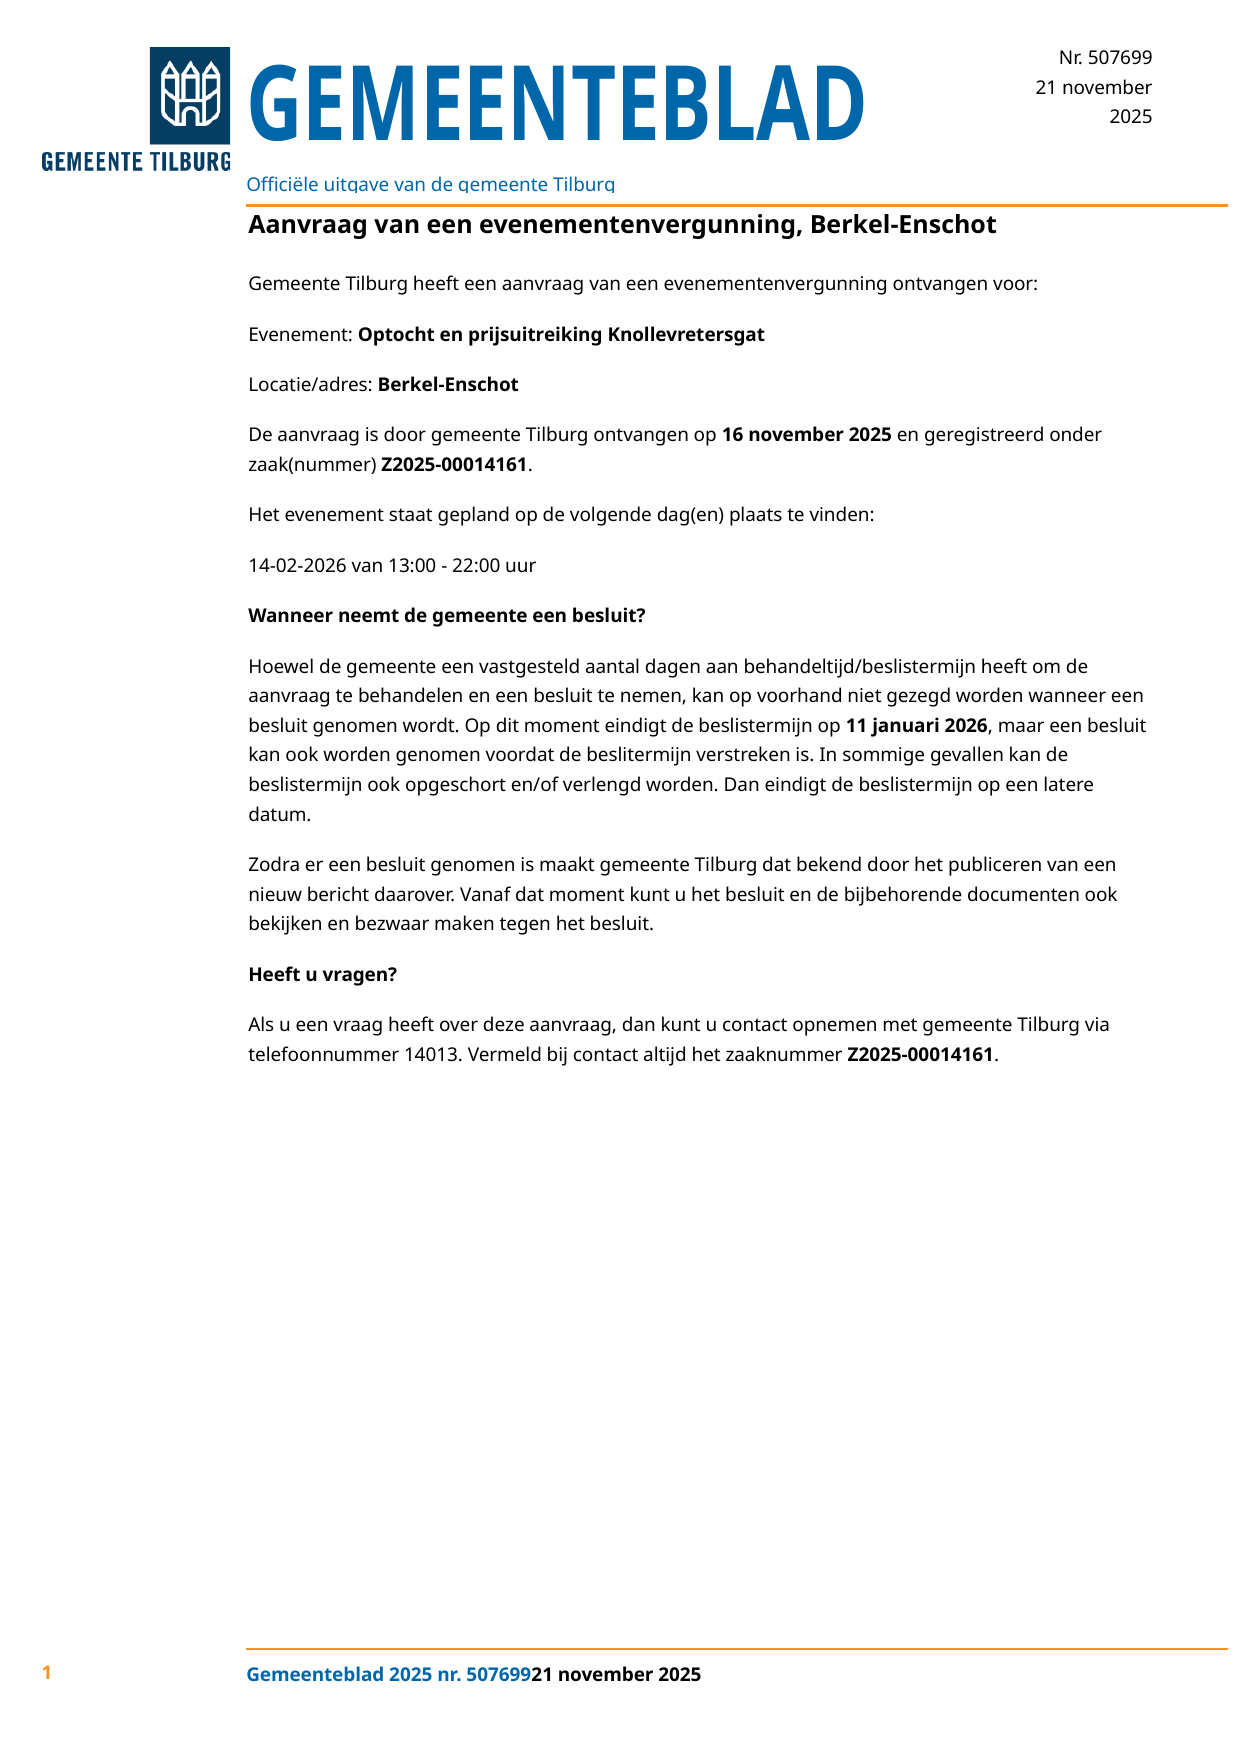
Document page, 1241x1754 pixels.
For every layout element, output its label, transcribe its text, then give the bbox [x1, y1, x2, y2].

text Wanneer neemt de gemeente een besluit? [248, 602, 1152, 628]
text Evenement: Optocht en prijsuitreiking Knollevretersgat [248, 321, 1152, 346]
text Als u een vraag heeft over deze aanvraag, dan kunt u contact opnemen met gemeente Tilburg via telefoonnummer 14013. Vermeld bij contact altijd het zaaknummer Z2025-00014161. [248, 1011, 1152, 1066]
text De aanvraag is door gemeente Tilburg ontvangen op 16 november 2025 en geregistreerd onder zaak(nummer) Z2025-00014161. [248, 422, 1152, 477]
text Zodra er een besluit genomen is maakt gemeente Tilburg dat bekend door het publiceren van een nieuw bericht daarover. Vanaf dat moment kunt u het besluit en de bijbehorende documenten ook bekijken en bezwaar maken tegen het besluit. [248, 851, 1152, 936]
text Aanvraag van een evenementenvergunning, Berkel-Enschot [248, 207, 1152, 241]
text Gemeente Tilburg heeft een aanvraag van een evenementenvergunning ontvangen voor: [248, 270, 1152, 296]
picture [41, 47, 231, 172]
text Hoewel de gemeente een vastgesteld aantal dagen aan behandeltijd/beslistermijn heeft om de aanvraag te behandelen en een besluit te nemen, kan op voorhand niet gezegd worden wanneer een besluit genomen wordt. Op dit moment eindigt de beslistermijn op 11 januari 2026, maar een besluit kan ook worden genomen voordat de beslitermijn verstreken is. In sommige gevallen kan de beslistermijn ook opgeschort en/of verlengd worden. Dan eindigt de beslistermijn op een latere datum. [248, 653, 1152, 826]
text Het evenement staat gepland op de volgende dag(en) plaats te vinden: [248, 502, 1152, 527]
text 14-02-2026 van 13:00 - 22:00 uur [248, 552, 1152, 578]
text Locatie/adres: Berkel-Enschot [248, 371, 1152, 397]
text Heeft u vragen? [248, 961, 1152, 986]
